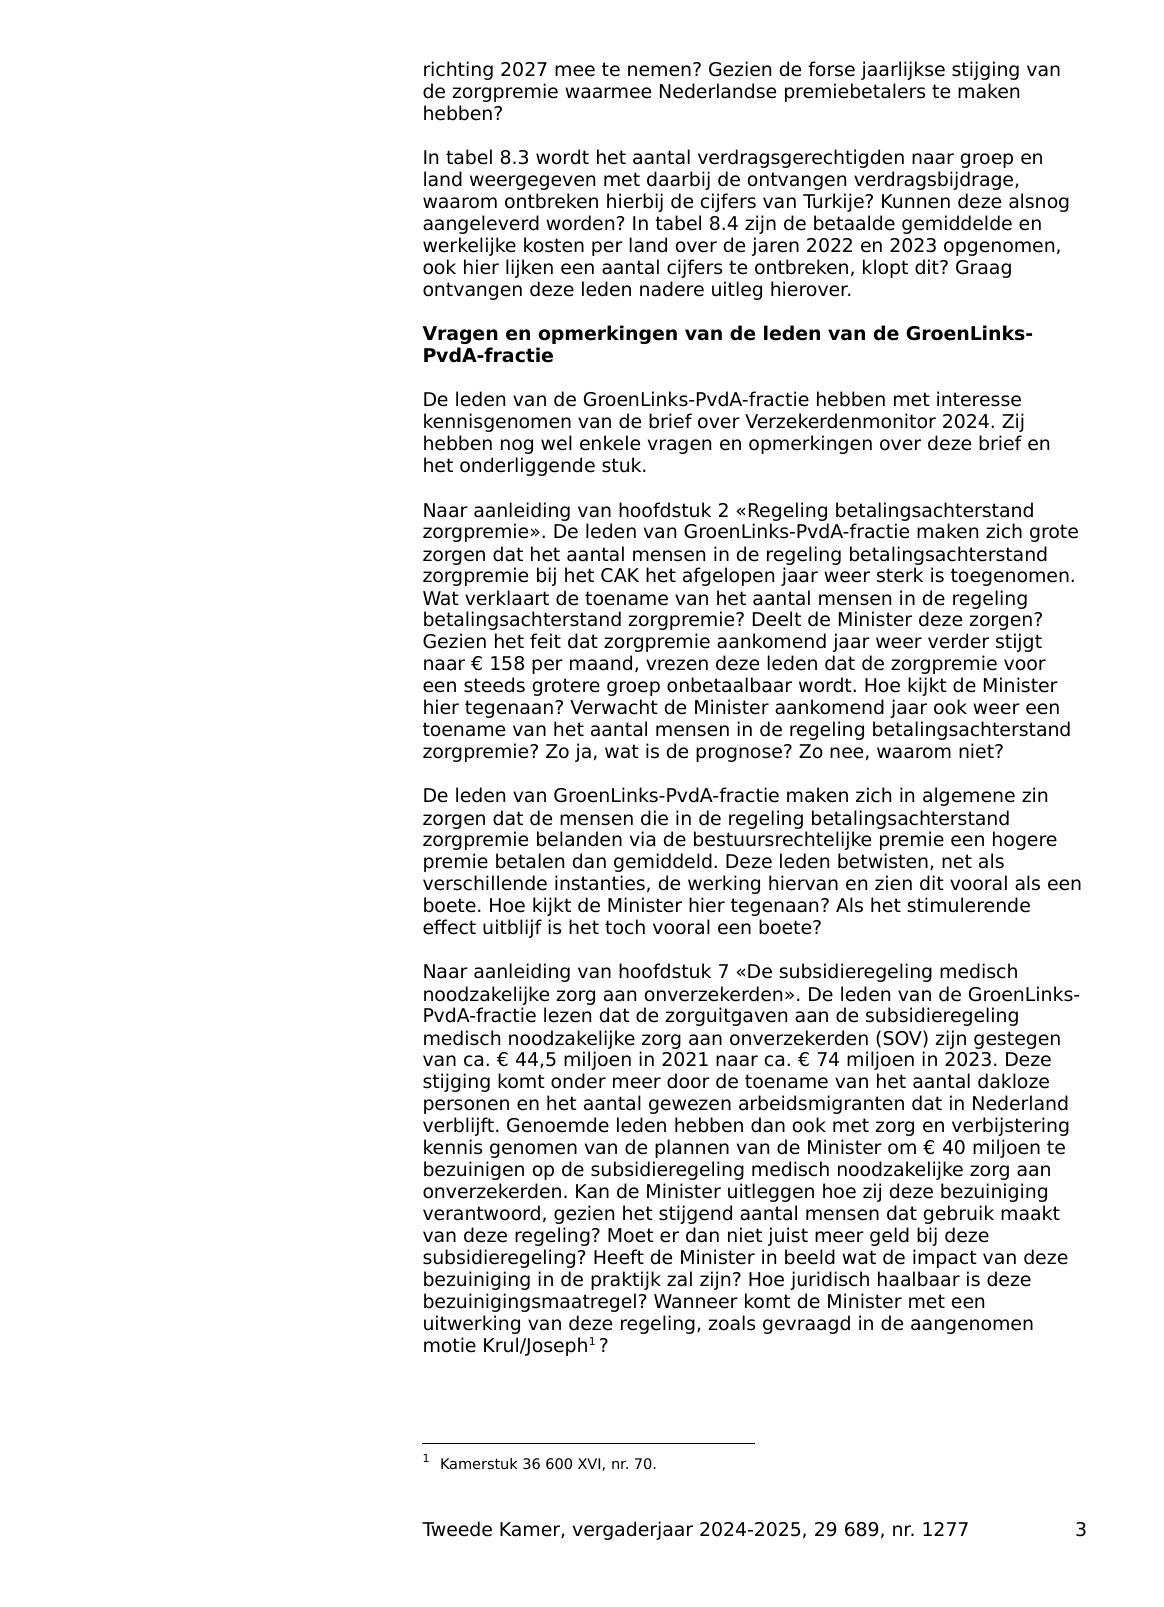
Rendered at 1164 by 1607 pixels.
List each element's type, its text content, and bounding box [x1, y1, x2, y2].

text Kamerstuk 36 600 XVI, nr. 70. [422, 1452, 1087, 1474]
subtitle Vragen en opmerkingen van de leden van de GroenLinks-PvdA-fractie [422, 323, 1087, 367]
text richting 2027 mee te nemen? Gezien de forse jaarlijkse stijging van de zorgpremie waarmee Nederlandse premiebetalers te maken hebben? [422, 59, 1087, 125]
text In tabel 8.3 wordt het aantal verdragsgerechtigden naar groep en land weergegeven met daarbij de ontvangen verdragsbijdrage, waarom ontbreken hierbij de cijfers van Turkije? Kunnen deze alsnog aangeleverd worden? In tabel 8.4 zijn de betaalde gemiddelde en werkelijke kosten per land over de jaren 2022 en 2023 opgenomen, ook hier lijken een aantal cijfers te ontbreken, klopt dit? Graag ontvangen deze leden nadere uitleg hierover. [422, 147, 1087, 301]
text De leden van GroenLinks-PvdA-fractie maken zich in algemene zin zorgen dat de mensen die in de regeling betalingsachterstand zorgpremie belanden via de bestuursrechtelijke premie een hogere premie betalen dan gemiddeld. Deze leden betwisten, net als verschillende instanties, de werking hiervan en zien dit vooral als een boete. Hoe kijkt de Minister hier tegenaan? Als het stimulerende effect uitblijf is het toch vooral een boete? [422, 785, 1087, 939]
text Naar aanleiding van hoofdstuk 2 «Regeling betalingsachterstand zorgpremie». De leden van GroenLinks-PvdA-fractie maken zich grote zorgen dat het aantal mensen in de regeling betalingsachterstand zorgpremie bij het CAK het afgelopen jaar weer sterk is toegenomen. Wat verklaart de toename van het aantal mensen in de regeling betalingsachterstand zorgpremie? Deelt de Minister deze zorgen? Gezien het feit dat zorgpremie aankomend jaar weer verder stijgt naar € 158 per maand, vrezen deze leden dat de zorgpremie voor een steeds grotere groep onbetaalbaar wordt. Hoe kijkt de Minister hier tegenaan? Verwacht de Minister aankomend jaar ook weer een toename van het aantal mensen in de regeling betalingsachterstand zorgpremie? Zo ja, wat is de prognose? Zo nee, waarom niet? [422, 499, 1087, 763]
text De leden van de GroenLinks-PvdA-fractie hebben met interesse kennisgenomen van de brief over Verzekerdenmonitor 2024. Zij hebben nog wel enkele vragen en opmerkingen over deze brief en het onderliggende stuk. [422, 389, 1087, 477]
text Naar aanleiding van hoofdstuk 7 «De subsidieregeling medisch noodzakelijke zorg aan onverzekerden». De leden van de GroenLinks-PvdA-fractie lezen dat de zorguitgaven aan de subsidieregeling medisch noodzakelijke zorg aan onverzekerden (SOV) zijn gestegen van ca. € 44,5 miljoen in 2021 naar ca. € 74 miljoen in 2023. Deze stijging komt onder meer door de toename van het aantal dakloze personen en het aantal gewezen arbeidsmigranten dat in Nederland verblijft. Genoemde leden hebben dan ook met zorg en verbijstering kennis genomen van de plannen van de Minister om € 40 miljoen te bezuinigen op de subsidieregeling medisch noodzakelijke zorg aan onverzekerden. Kan de Minister uitleggen hoe zij deze bezuiniging verantwoord, gezien het stijgend aantal mensen dat gebruik maakt van deze regeling? Moet er dan niet juist meer geld bij deze subsidieregeling? Heeft de Minister in beeld wat de impact van deze bezuiniging in de praktijk zal zijn? Hoe juridisch haalbaar is deze bezuinigingsmaatregel? Wanneer komt de Minister met een uitwerking van deze regeling, zoals gevraagd in de aangenomen motie Krul/Joseph? [422, 961, 1087, 1357]
